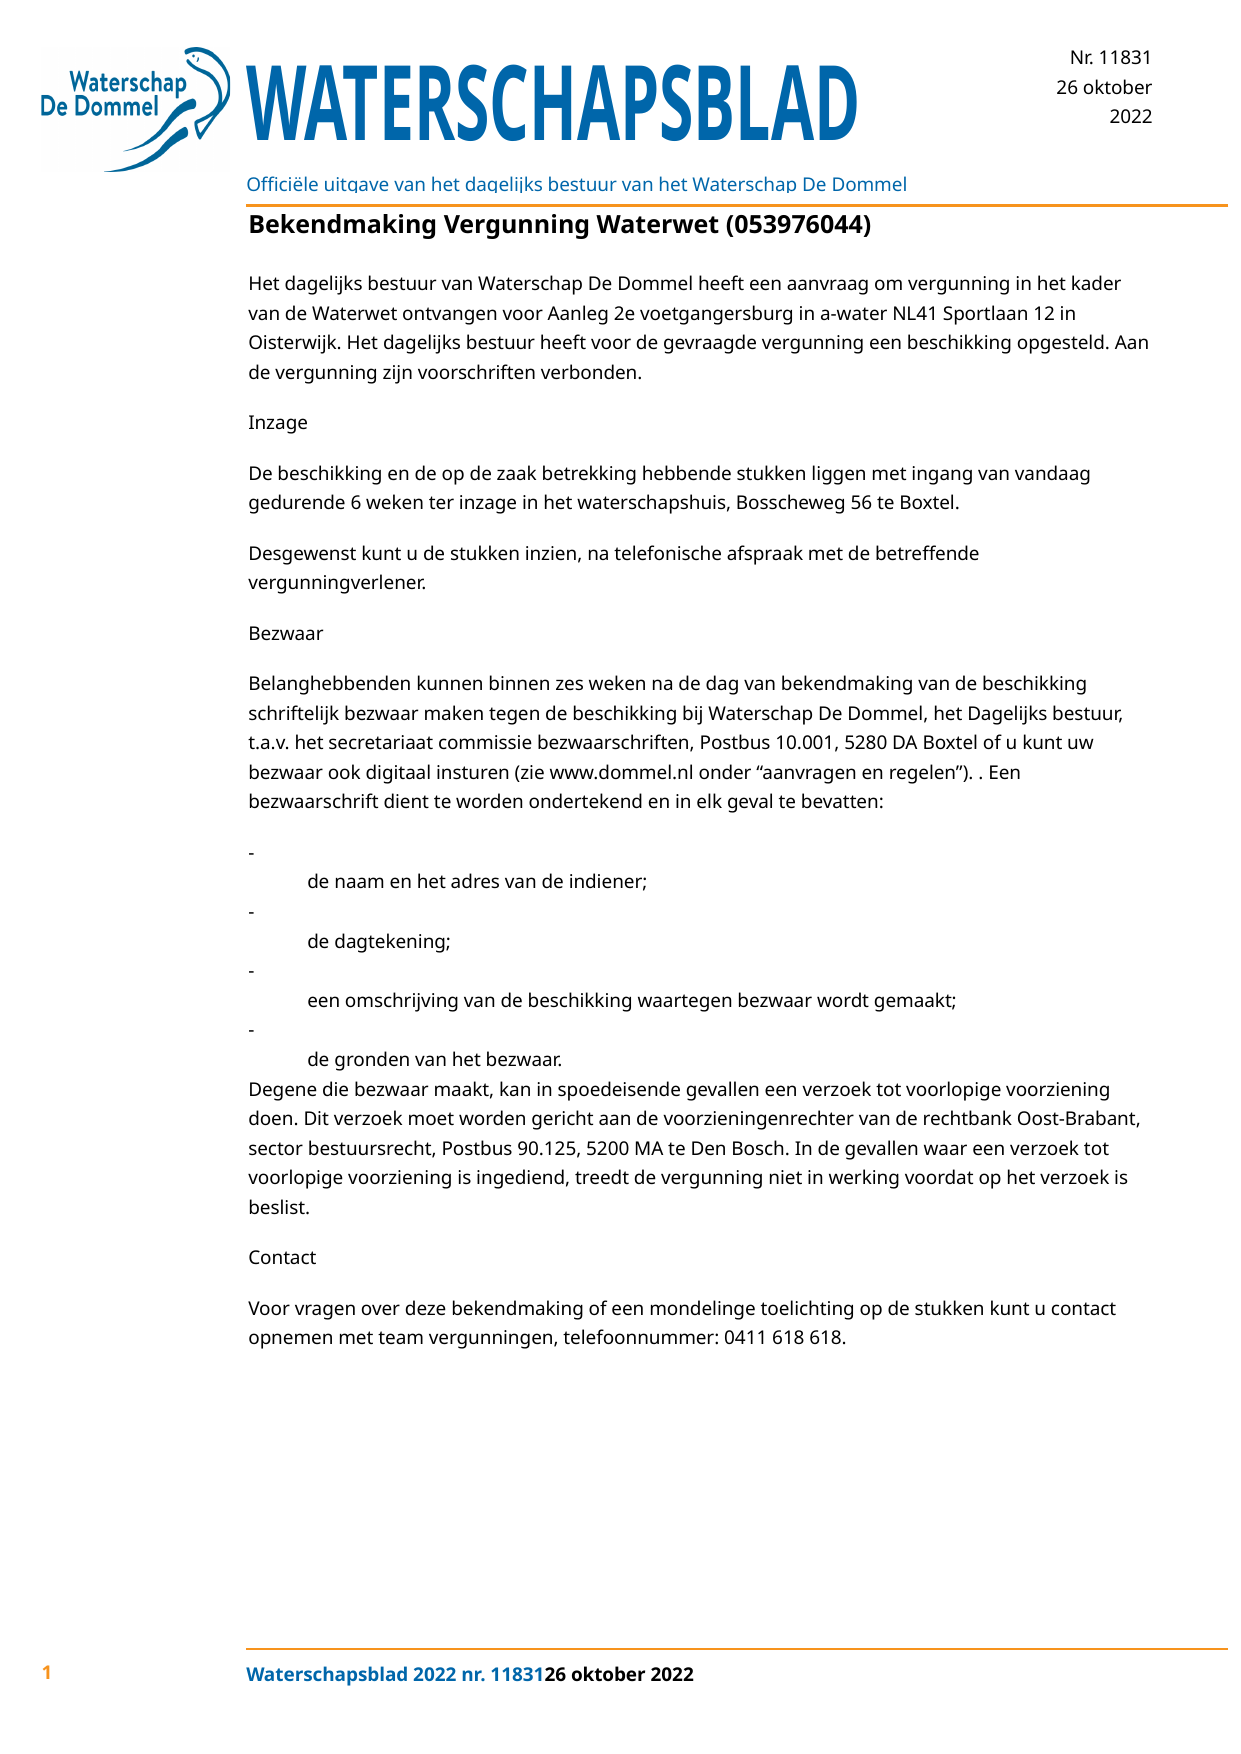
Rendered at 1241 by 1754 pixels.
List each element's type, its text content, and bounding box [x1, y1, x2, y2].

text Voor vragen over deze bekendmaking of een mondelinge toelichting op de stukken kunt u contact opnemen met team vergunningen, telefoonnummer: 0411 618 618. [248, 1295, 1152, 1350]
list de naam en het adres van de indiener; [248, 869, 1152, 894]
picture [198, 118, 210, 131]
text Belanghebbenden kunnen binnen zes weken na de dag van bekendmaking van de beschikking schriftelijk bezwaar maken tegen de beschikking bij Waterschap De Dommel, het Dagelijks bestuur, t.a.v. het secretariaat commissie bezwaarschriften, Postbus 10.001, 5280 DA Boxtel of u kunt uw bezwaar ook digitaal insturen (zie www.dommel.nl onder “aanvragen en regelen”). . Een bezwaarschrift dient te worden ondertekend en in elk geval te bevatten: [248, 670, 1152, 814]
text Inzage [248, 409, 1152, 435]
text Bekendmaking Vergunning Waterwet (053976044) [248, 207, 1152, 241]
picture [204, 47, 231, 76]
list de gronden van het bezwaar. [248, 1046, 1152, 1072]
text Desgewenst kunt u de stukken inzien, na telefonische afspraak met de betreffende vergunningverlener. [248, 540, 1152, 595]
picture [45, 99, 51, 111]
text Degene die bezwaar maakt, kan in spoedeisende gevallen een verzoek tot voorlopige voorziening doen. Dit verzoek moet worden gericht aan de voorzieningenrechter van de rechtbank Oost-Brabant, sector bestuursrecht, Postbus 90.125, 5200 MA te Den Bosch. In de gevallen waar een verzoek tot voorlopige voorziening is ingediend, treedt de vergunning niet in werking voordat op het verzoek is beslist. [248, 1076, 1152, 1220]
text Het dagelijks bestuur van Waterschap De Dommel heeft een aanvraag om vergunning in het kader van de Waterwet ontvangen voor Aanleg 2e voetgangersburg in a-water NL41 Sportlaan 12 in Oisterwijk. Het dagelijks bestuur heeft voor de gevraagde vergunning een beschikking opgesteld. Aan de vergunning zijn voorschriften verbonden. [248, 270, 1152, 385]
list een omschrijving van de beschikking waartegen bezwaar wordt gemaakt; [248, 987, 1152, 1013]
text De beschikking en de op de zaak betrekking hebbende stukken liggen met ingang van vandaag gedurende 6 weken ter inzage in het waterschapshuis, Bosscheweg 56 te Boxtel. [248, 460, 1152, 515]
text Contact [248, 1244, 1152, 1270]
list de dagtekening; [248, 928, 1152, 953]
picture [41, 47, 231, 172]
text Bezwaar [248, 620, 1152, 646]
